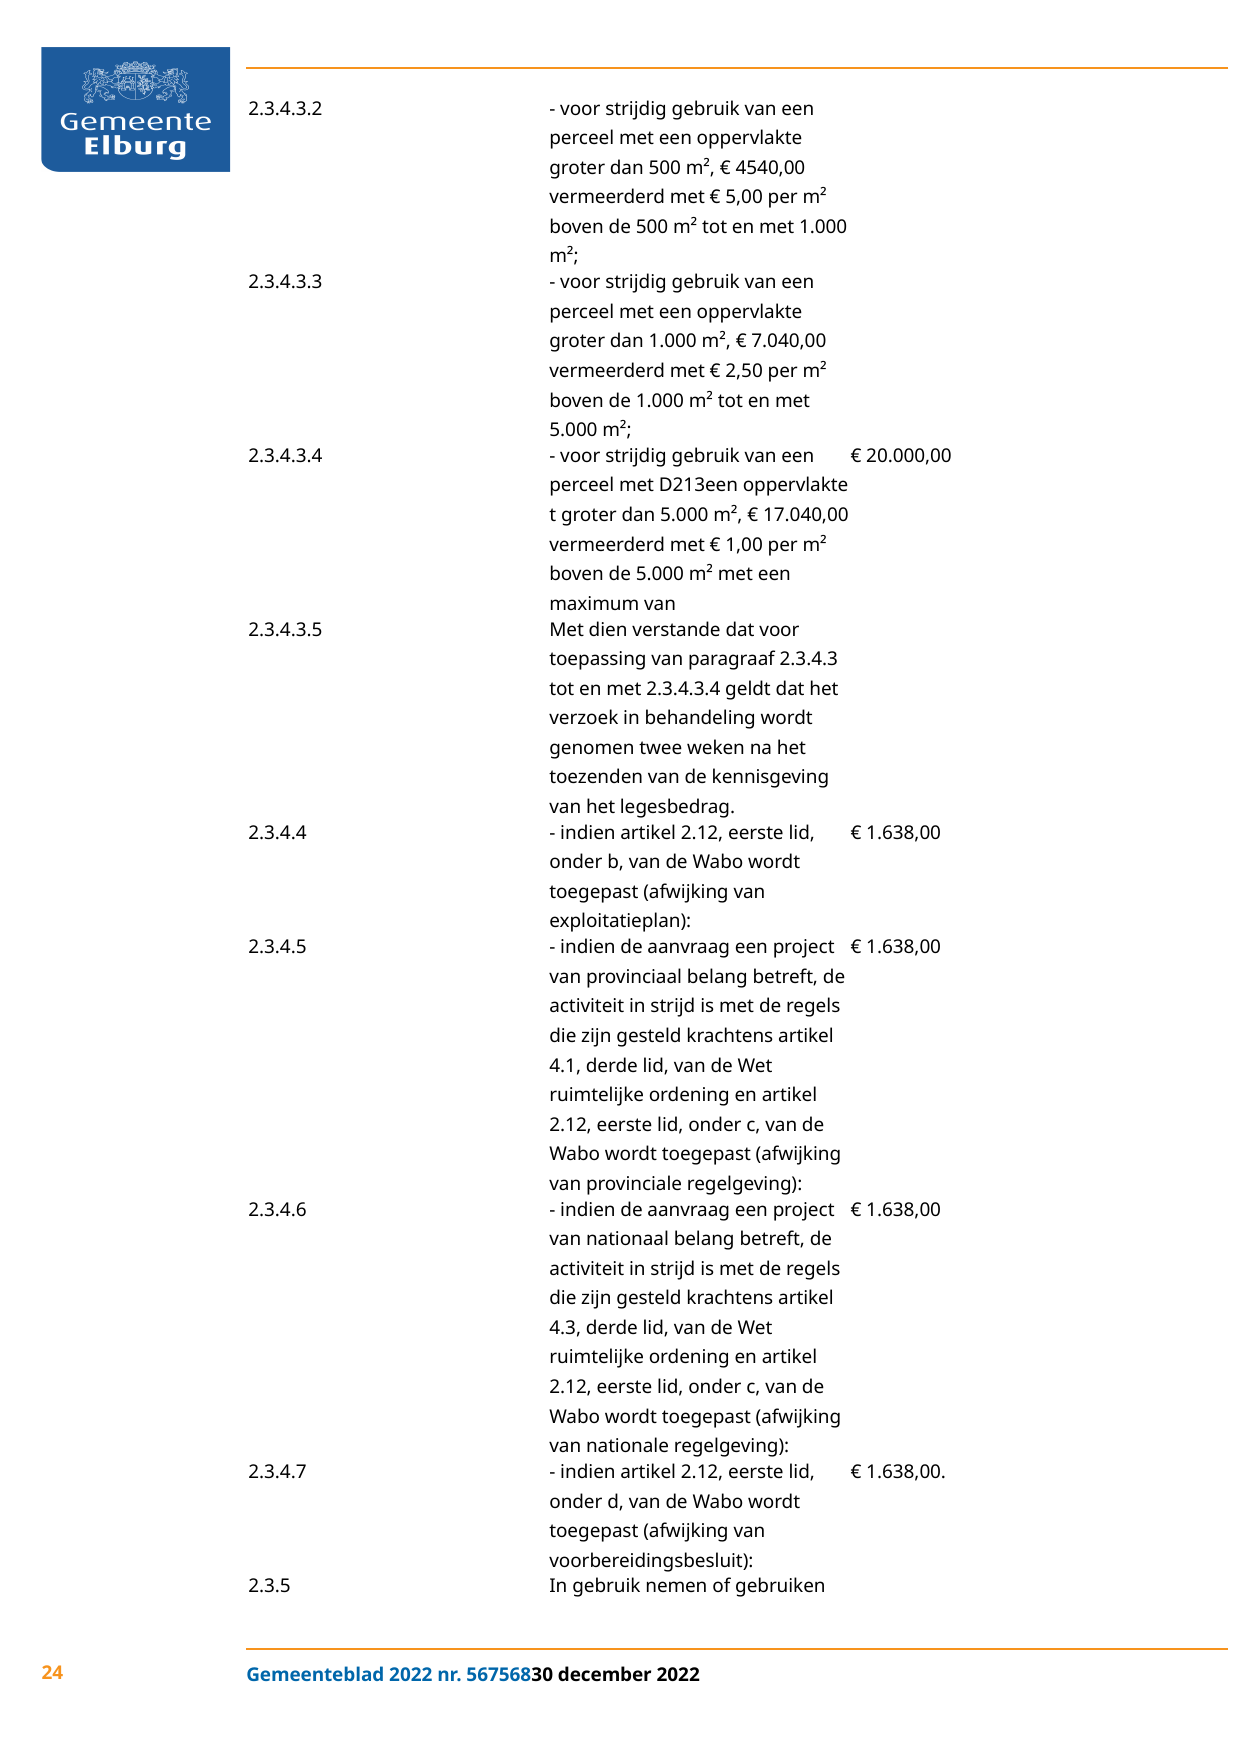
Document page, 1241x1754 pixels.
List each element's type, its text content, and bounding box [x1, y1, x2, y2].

table_cell - voor strijdig gebruik van een perceel met een oppervlakte groter dan 500 m², € 4540,00 vermeerderd met € 5,00 per m² boven de 500 m² tot en met 1.000 m²; [549, 95, 850, 268]
table_cell 2.3.4.6 [248, 1196, 549, 1458]
table_cell - indien artikel 2.12, eerste lid, onder b, van de Wabo wordt toegepast (afwijking van exploitatieplan): [549, 819, 850, 933]
table_cell 2.3.4.3.5 [248, 616, 549, 819]
table_cell - voor strijdig gebruik van een perceel met een oppervlakte groter dan 1.000 m², € 7.040,00 vermeerderd met € 2,50 per m² boven de 1.000 m² tot en met 5.000 m²; [549, 269, 850, 442]
table_cell € 1.638,00 [850, 1196, 1152, 1458]
table_cell 2.3.5 [248, 1573, 549, 1598]
table_cell [850, 95, 1152, 268]
table_cell 2.3.4.7 [248, 1458, 549, 1573]
table_cell Met dien verstande dat voor toepassing van paragraaf 2.3.4.3 tot en met 2.3.4.3.4 geldt dat het verzoek in behandeling wordt genomen twee weken na het toezenden van de kennisgeving van het legesbedrag. [549, 616, 850, 819]
picture [41, 47, 231, 172]
table_cell € 1.638,00 [850, 819, 1152, 933]
table_cell - indien de aanvraag een project van nationaal belang betreft, de activiteit in strijd is met de regels die zijn gesteld krachtens artikel 4.3, derde lid, van de Wet ruimtelijke ordening en artikel 2.12, eerste lid, onder c, van de Wabo wordt toegepast (afwijking van nationale regelgeving): [549, 1196, 850, 1458]
table_cell - indien de aanvraag een project van provinciaal belang betreft, de activiteit in strijd is met de regels die zijn gesteld krachtens artikel 4.1, derde lid, van de Wet ruimtelijke ordening en artikel 2.12, eerste lid, onder c, van de Wabo wordt toegepast (afwijking van provinciale regelgeving): [549, 934, 850, 1196]
table_cell - indien artikel 2.12, eerste lid, onder d, van de Wabo wordt toegepast (afwijking van voorbereidingsbesluit): [549, 1458, 850, 1573]
table_cell 2.3.4.5 [248, 934, 549, 1196]
table_cell - voor strijdig gebruik van een perceel met D213een oppervlakte t groter dan 5.000 m², € 17.040,00 vermeerderd met € 1,00 per m² boven de 5.000 m² met een maximum van [549, 442, 850, 616]
table_cell 2.3.4.3.4 [248, 442, 549, 616]
table_cell 2.3.4.4 [248, 819, 549, 933]
table_cell € 1.638,00 [850, 934, 1152, 1196]
table_cell [850, 269, 1152, 442]
table_cell [850, 616, 1152, 819]
table_cell [850, 1573, 1152, 1598]
table_cell € 1.638,00. [850, 1458, 1152, 1573]
table_cell 2.3.4.3.2 [248, 95, 549, 268]
table_cell € 20.000,00 [850, 442, 1152, 616]
table_cell In gebruik nemen of gebruiken [549, 1573, 850, 1598]
table_cell 2.3.4.3.3 [248, 269, 549, 442]
